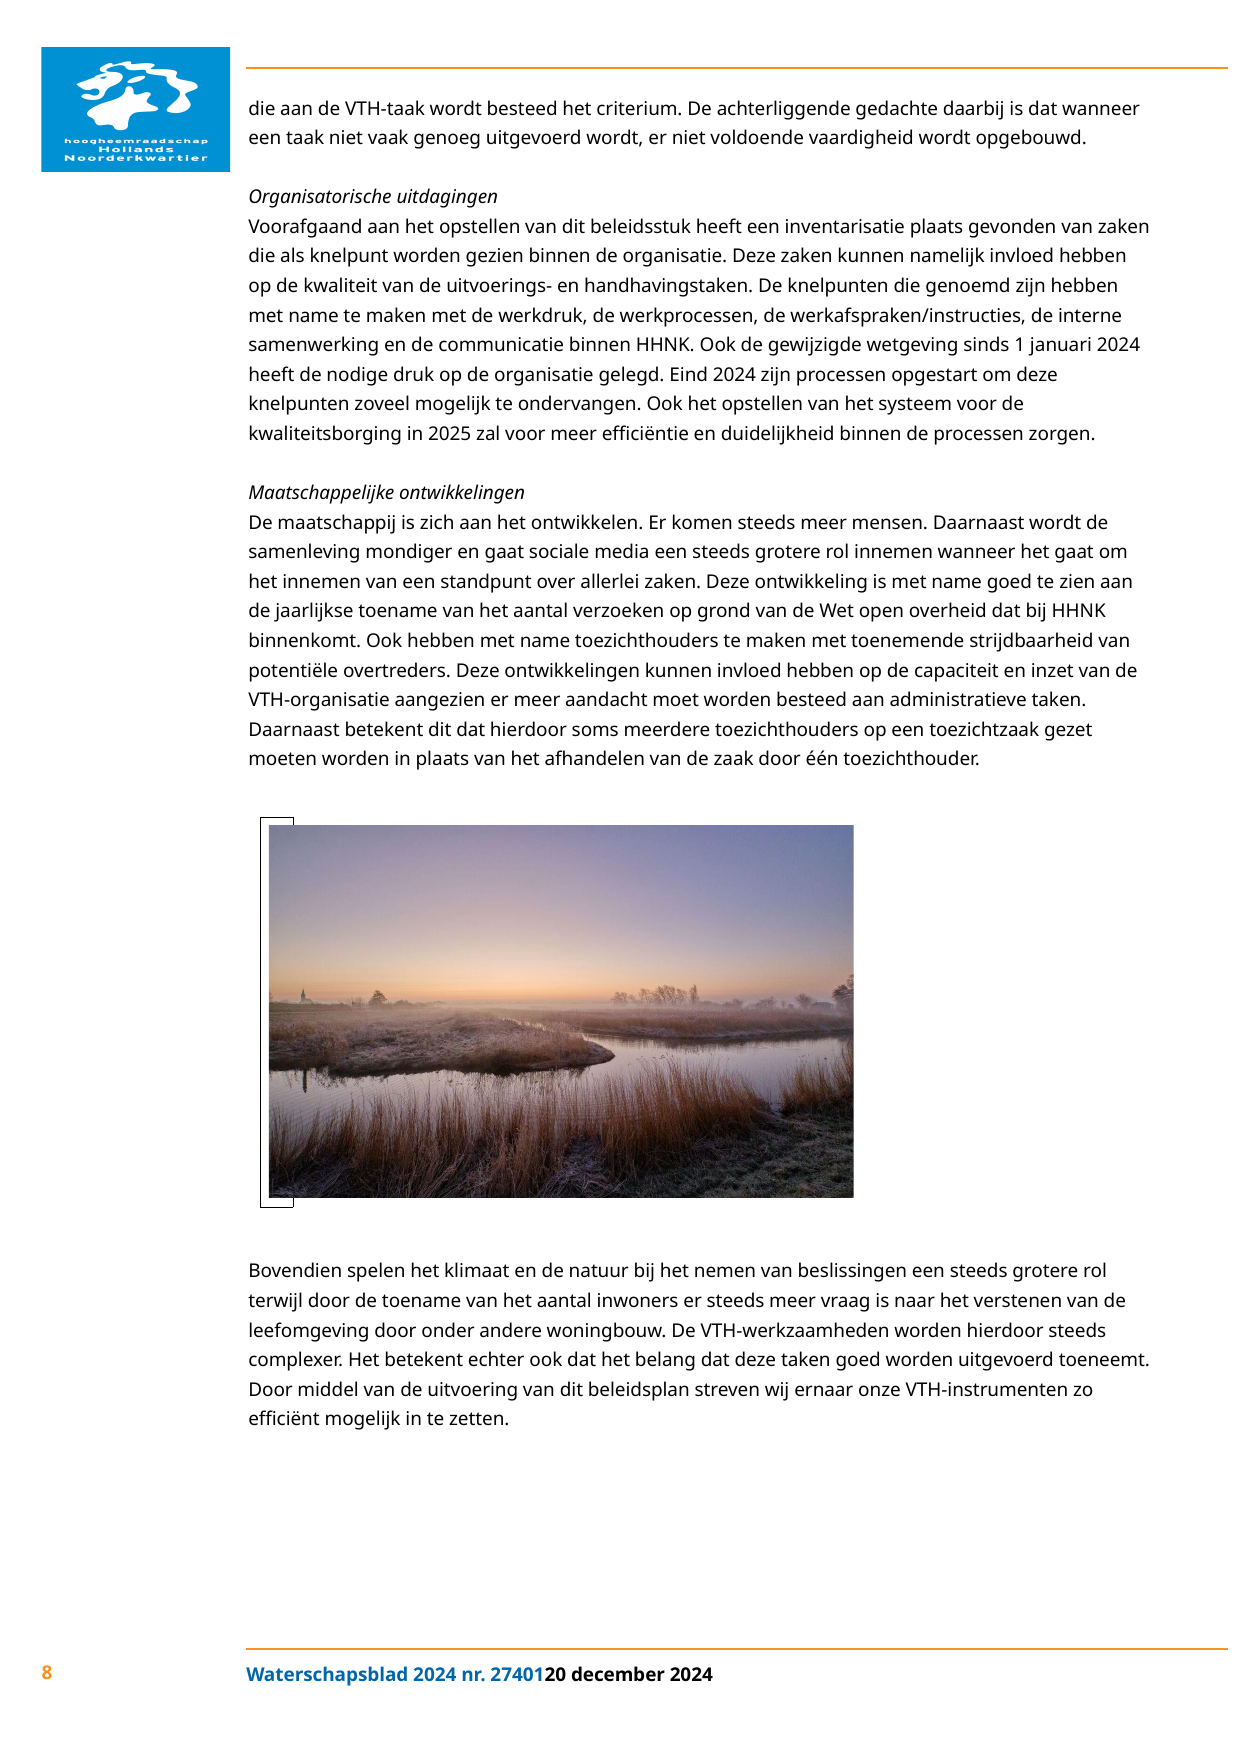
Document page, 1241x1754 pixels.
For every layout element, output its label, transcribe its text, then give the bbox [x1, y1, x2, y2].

picture [118, 62, 197, 112]
text Voorafgaand aan het opstellen van dit beleidsstuk heeft een inventarisatie plaats gevonden van zaken die als knelpunt worden gezien binnen de organisatie. Deze zaken kunnen namelijk invloed hebben op de kwaliteit van de uitvoerings- en handhavingstaken. De knelpunten die genoemd zijn hebben met name te maken met de werkdruk, de werkprocessen, de werkafspraken/instructies, de interne samenwerking en de communicatie binnen HHNK. Ook de gewijzigde wetgeving sinds 1 januari 2024 heeft de nodige druk op de organisatie gelegd. Eind 2024 zijn processen opgestart om deze knelpunten zoveel mogelijk te ondervangen. Ook het opstellen van het systeem voor de kwaliteitsborging in 2025 zal voor meer efficiëntie en duidelijkheid binnen de processen zorgen. [248, 213, 1152, 446]
picture [268, 825, 854, 1198]
picture [78, 64, 122, 99]
text die aan de VTH-taak wordt besteed het criterium. De achterliggende gedachte daarbij is dat wanneer een taak niet vaak genoeg uitgevoerd wordt, er niet voldoende vaardigheid wordt opgebouwd. [248, 95, 1152, 150]
picture [88, 87, 157, 130]
text De maatschappij is zich aan het ontwikkelen. Er komen steeds meer mensen. Daarnaast wordt de samenleving mondiger en gaat sociale media een steeds grotere rol innemen wanneer het gaat om het innemen van een standpunt over allerlei zaken. Deze ontwikkeling is met name goed te zien aan de jaarlijkse toename van het aantal verzoeken op grond van de Wet open overheid dat bij HHNK binnenkomt. Ook hebben met name toezichthouders te maken met toenemende strijdbaarheid van potentiële overtreders. Deze ontwikkelingen kunnen invloed hebben op de capaciteit en inzet van de VTH-organisatie aangezien er meer aandacht moet worden besteed aan administratieve taken. Daarnaast betekent dit dat hierdoor soms meerdere toezichthouders op een toezichtzaak gezet moeten worden in plaats van het afhandelen van de zaak door één toezichthouder. [248, 509, 1152, 771]
text Bovendien spelen het klimaat en de natuur bij het nemen van beslissingen een steeds grotere rol terwijl door de toename van het aantal inwoners er steeds meer vraag is naar het verstenen van de leefomgeving door onder andere woningbouw. De VTH-werkzaamheden worden hierdoor steeds complexer. Het betekent echter ook dat het belang dat deze taken goed worden uitgevoerd toeneemt. Door middel van de uitvoering van dit beleidsplan streven wij ernaar onze VTH-instrumenten zo efficiënt mogelijk in te zetten. [248, 1258, 1152, 1431]
picture [129, 76, 144, 82]
text Maatschappelijke ontwikkelingen [248, 479, 1152, 505]
text Organisatorische uitdagingen [248, 183, 1152, 209]
